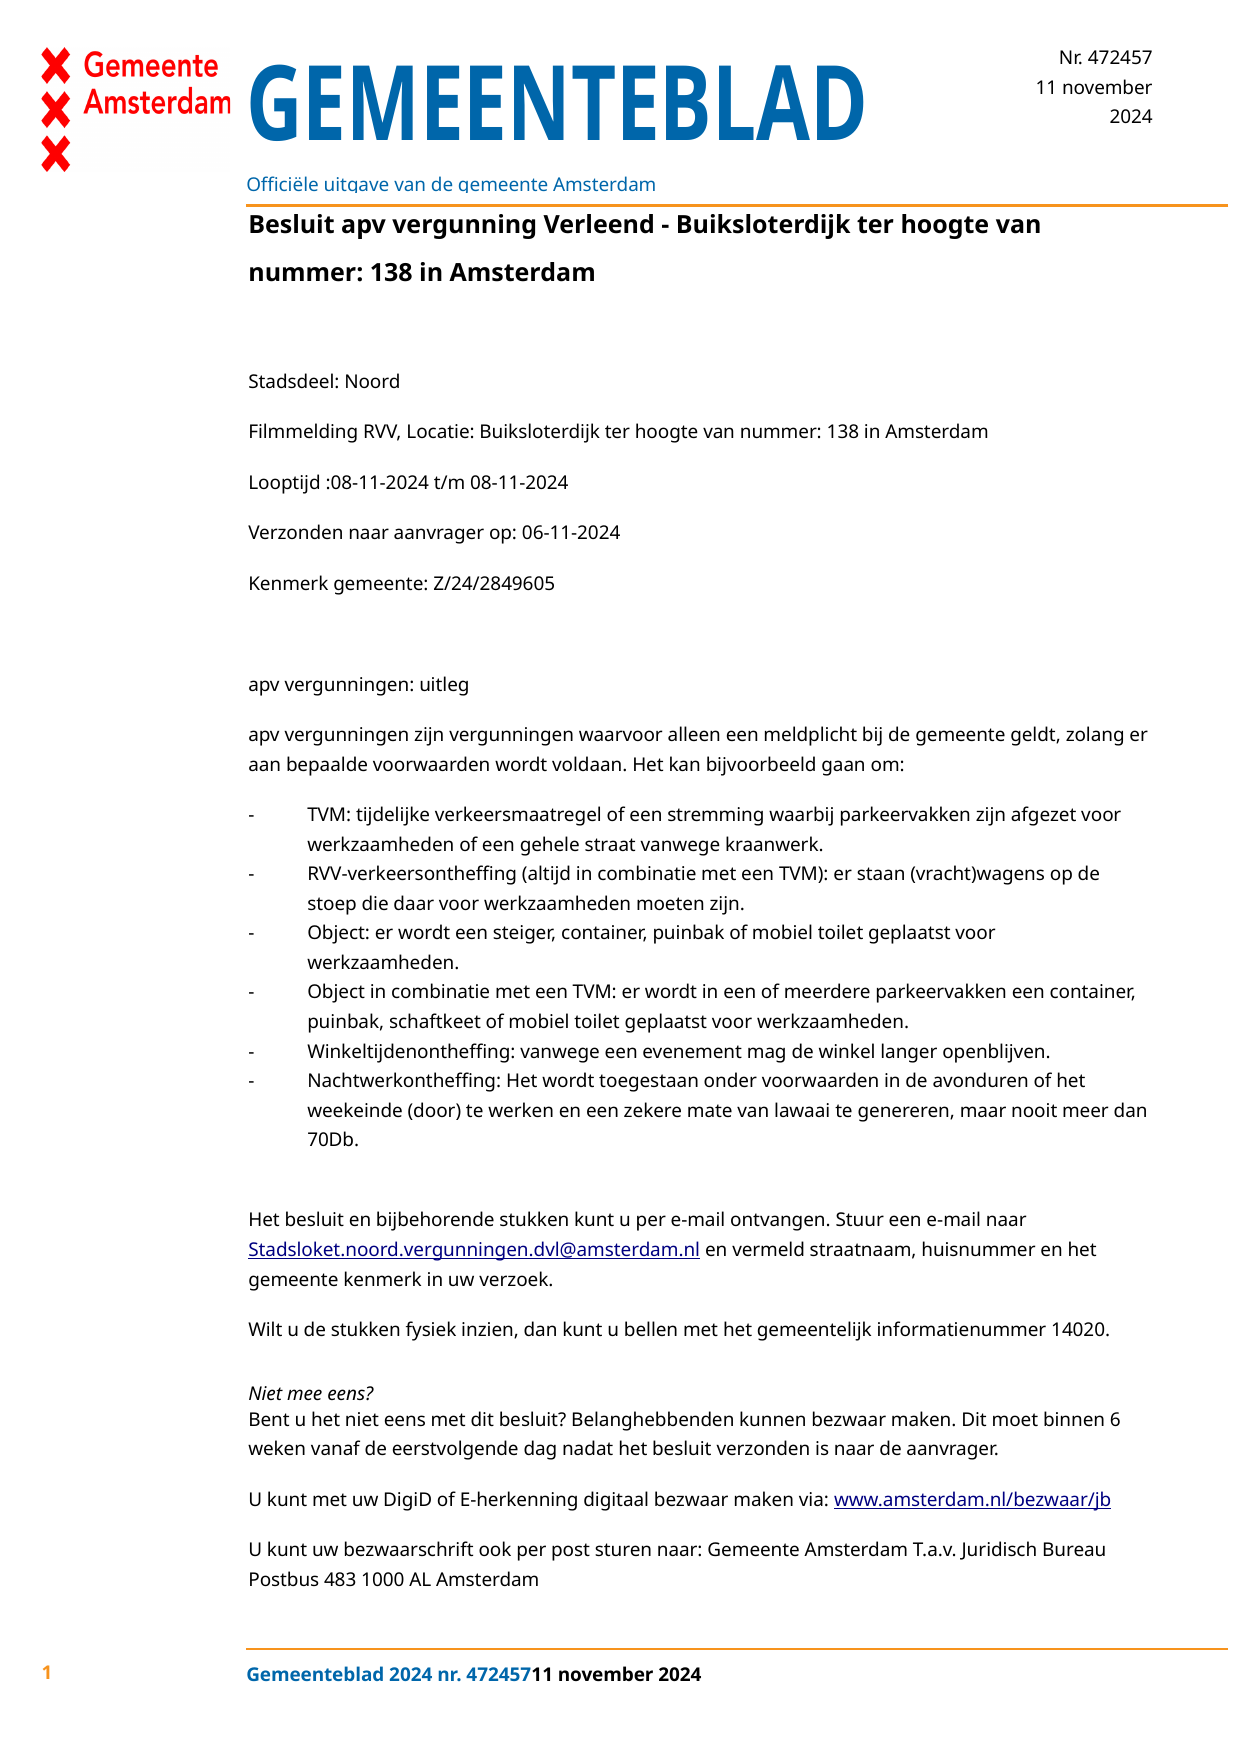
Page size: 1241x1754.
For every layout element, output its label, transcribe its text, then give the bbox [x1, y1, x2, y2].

picture [41, 47, 231, 172]
text U kunt met uw DigiD of E-herkenning digitaal bezwaar maken via: www.amsterdam.nl/bezwaar/jb [248, 1486, 1152, 1512]
text Stadsdeel: Noord [248, 368, 1152, 394]
text U kunt uw bezwaarschrift ook per post sturen naar: Gemeente Amsterdam T.a.v. Juridisch Bureau Postbus 483 1000 AL Amsterdam [248, 1536, 1152, 1592]
list Object: er wordt een steiger, container, puinbak of mobiel toilet geplaatst voor werkzaamheden. [248, 919, 1152, 975]
list RVV-verkeersontheffing (altijd in combinatie met een TVM): er staan (vracht)wagens op de stoep die daar voor werkzaamheden moeten zijn. [248, 860, 1152, 916]
text apv vergunningen zijn vergunningen waarvoor alleen een meldplicht bij de gemeente geldt, zolang er aan bepaalde voorwaarden wordt voldaan. Het kan bijvoorbeeld gaan om: [248, 721, 1152, 777]
text apv vergunningen: uitleg [248, 671, 1152, 697]
list TVM: tijdelijke verkeersmaatregel of een stremming waarbij parkeervakken zijn afgezet voor werkzaamheden of een gehele straat vanwege kraanwerk. [248, 801, 1152, 857]
text Het besluit en bijbehorende stukken kunt u per e-mail ontvangen. Stuur een e-mail naar Stadsloket.noord.vergunningen.dvl@amsterdam.nl en vermeld straatnaam, huisnummer en het gemeente kenmerk in uw verzoek. [248, 1207, 1152, 1292]
text Wilt u de stukken fysiek inzien, dan kunt u bellen met het gemeentelijk informatienummer 14020. [248, 1316, 1152, 1342]
list Winkeltijdenontheffing: vanwege een evenement mag de winkel langer openblijven. [248, 1038, 1152, 1064]
text Besluit apv vergunning Verleend - Buiksloterdijk ter hoogte van nummer: 138 in Amsterdam [248, 207, 1152, 288]
text Filmmelding RVV, Locatie: Buiksloterdijk ter hoogte van nummer: 138 in Amsterdam [248, 419, 1152, 444]
list Nachtwerkontheffing: Het wordt toegestaan onder voorwaarden in de avonduren of het weekeinde (door) te werken en een zekere mate van lawaai te genereren, maar nooit meer dan 70Db. [248, 1067, 1152, 1152]
text Verzonden naar aanvrager op: 06-11-2024 [248, 519, 1152, 545]
list Object in combinatie met een TVM: er wordt in een of meerdere parkeervakken een container, puinbak, schaftkeet of mobiel toilet geplaatst voor werkzaamheden. [248, 979, 1152, 1034]
text Niet mee eens? [248, 1380, 1152, 1406]
text Looptijd :08-11-2024 t/m 08-11-2024 [248, 469, 1152, 495]
text Bent u het niet eens met dit besluit? Belanghebbenden kunnen bezwaar maken. Dit moet binnen 6 weken vanaf de eerstvolgende dag nadat het besluit verzonden is naar de aanvrager. [248, 1406, 1152, 1461]
text Kenmerk gemeente: Z/24/2849605 [248, 570, 1152, 596]
